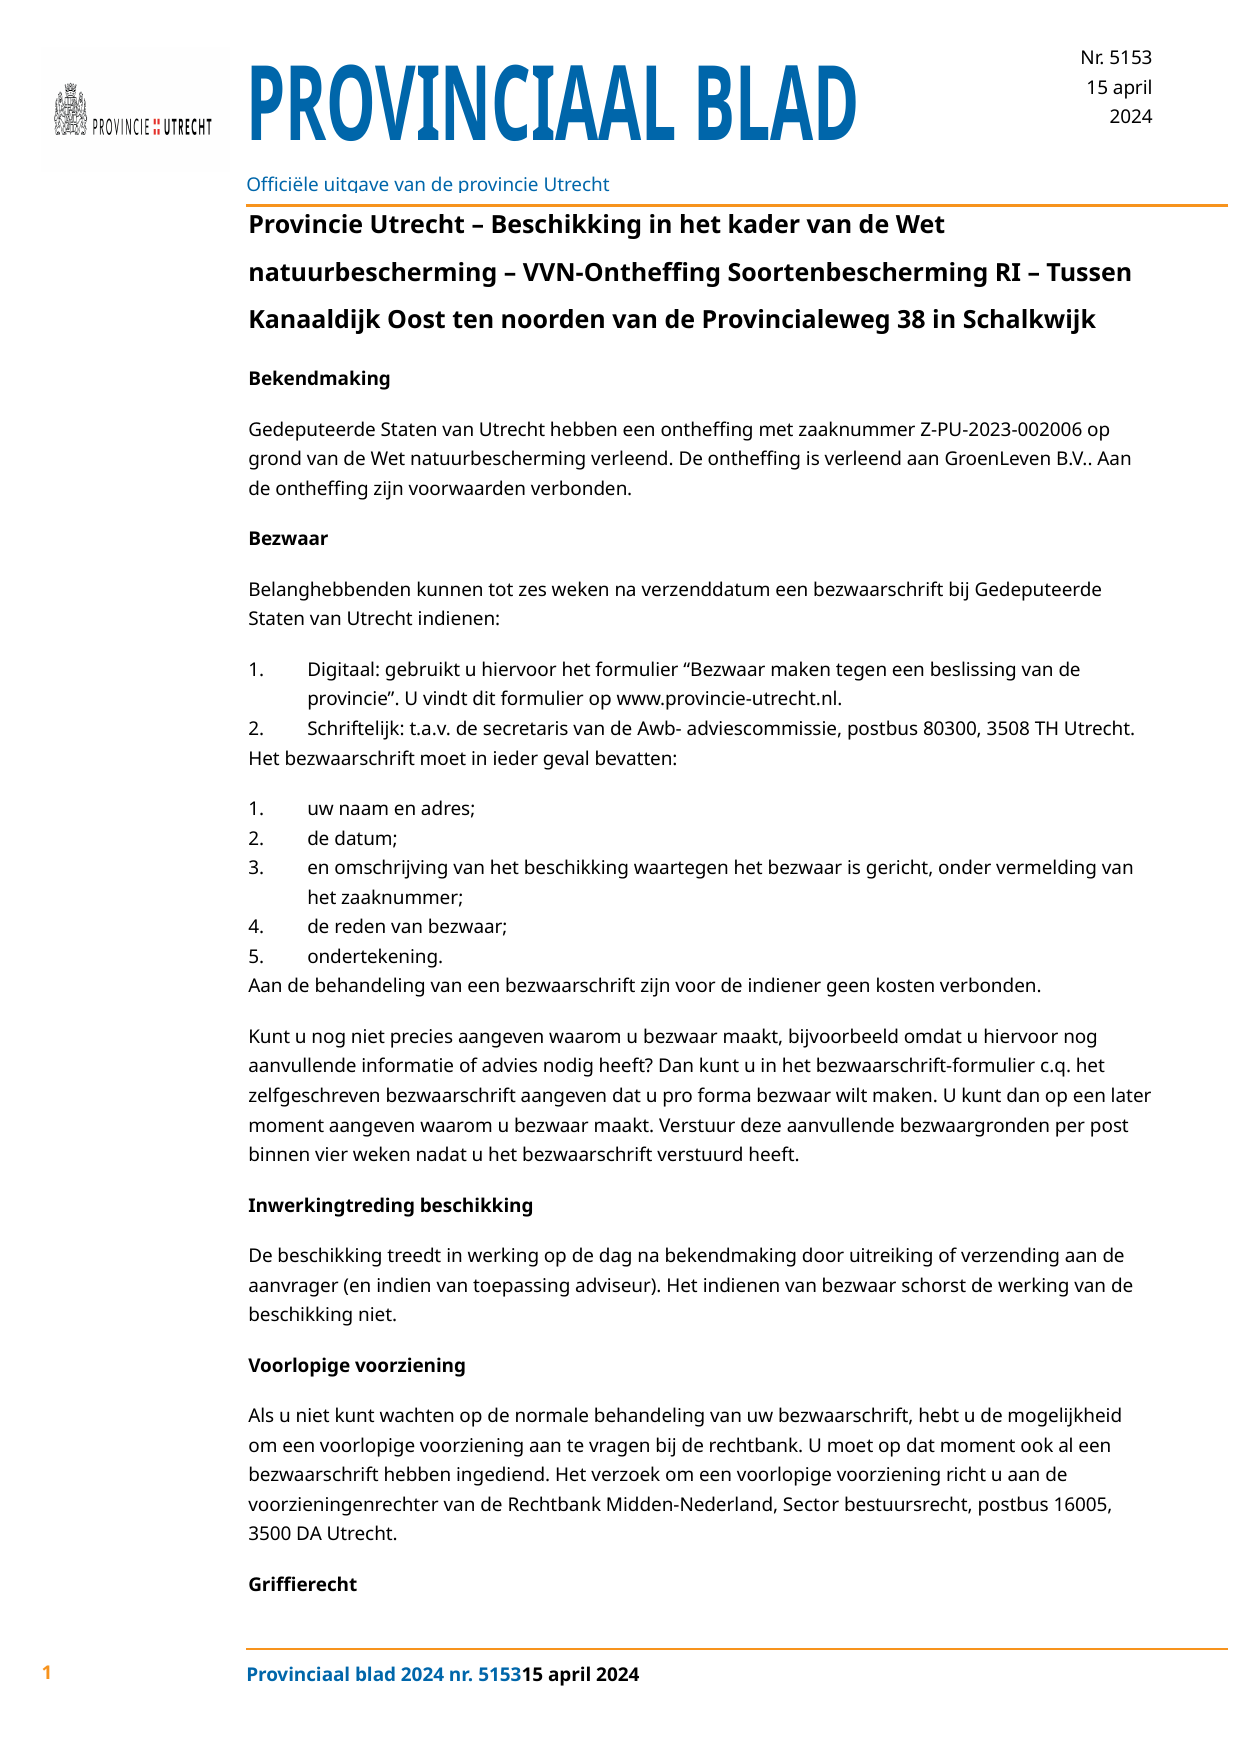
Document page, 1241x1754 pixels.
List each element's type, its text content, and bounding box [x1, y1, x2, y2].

list Digitaal: gebruikt u hiervoor het formulier “Bezwaar maken tegen een beslissing van de provincie”. U vindt dit formulier op www.provincie-utrecht.nl. [248, 656, 1152, 711]
picture [41, 47, 231, 172]
text Griffierecht [248, 1571, 1152, 1597]
text Als u niet kunt wachten op de normale behandeling van uw bezwaarschrift, hebt u de mogelijkheid om een voorlopige voorziening aan te vragen bij de rechtbank. U moet op dat moment ook al een bezwaarschrift hebben ingediend. Het verzoek om een voorlopige voorziening richt u aan de voorzieningenrechter van de Rechtbank Midden-Nederland, Sector bestuursrecht, postbus 16005, 3500 DA Utrecht. [248, 1402, 1152, 1546]
list Schriftelijk: t.a.v. de secretaris van de Awb- adviescommissie, postbus 80300, 3508 TH Utrecht. [248, 715, 1152, 741]
text Kunt u nog niet precies aangeven waarom u bezwaar maakt, bijvoorbeeld omdat u hiervoor nog aanvullende informatie of advies nodig heeft? Dan kunt u in het bezwaarschrift-formulier c.q. het zelfgeschreven bezwaarschrift aangeven dat u pro forma bezwaar wilt maken. U kunt dan op een later moment aangeven waarom u bezwaar maakt. Verstuur deze aanvullende bezwaargronden per post binnen vier weken nadat u het bezwaarschrift verstuurd heeft. [248, 1023, 1152, 1167]
list de datum; [248, 825, 1152, 850]
text Voorlopige voorziening [248, 1352, 1152, 1377]
list en omschrijving van het beschikking waartegen het bezwaar is gericht, onder vermelding van het zaaknummer; [248, 854, 1152, 909]
list uw naam en adres; [248, 795, 1152, 821]
text Belanghebbenden kunnen tot zes weken na verzenddatum een bezwaarschrift bij Gedeputeerde Staten van Utrecht indienen: [248, 576, 1152, 631]
text Gedeputeerde Staten van Utrecht hebben een ontheffing met zaaknummer Z-PU-2023-002006 op grond van de Wet natuurbescherming verleend. De ontheffing is verleend aan GroenLeven B.V.. Aan de ontheffing zijn voorwaarden verbonden. [248, 416, 1152, 501]
text Provincie Utrecht – Beschikking in het kader van de Wet natuurbescherming – VVN-Ontheffing Soortenbescherming RI – Tussen Kanaaldijk Oost ten noorden van de Provincialeweg 38 in Schalkwijk [248, 207, 1152, 336]
text Het bezwaarschrift moet in ieder geval bevatten: [248, 745, 1152, 770]
list de reden van bezwaar; [248, 913, 1152, 939]
text Inwerkingtreding beschikking [248, 1192, 1152, 1217]
text Bekendmaking [248, 366, 1152, 391]
text De beschikking treedt in werking op de dag na bekendmaking door uitreiking of verzending aan de aanvrager (en indien van toepassing adviseur). Het indienen van bezwaar schorst de werking van de beschikking niet. [248, 1242, 1152, 1327]
text Bezwaar [248, 526, 1152, 551]
text Aan de behandeling van een bezwaarschrift zijn voor de indiener geen kosten verbonden. [248, 973, 1152, 998]
list ondertekening. [248, 943, 1152, 969]
